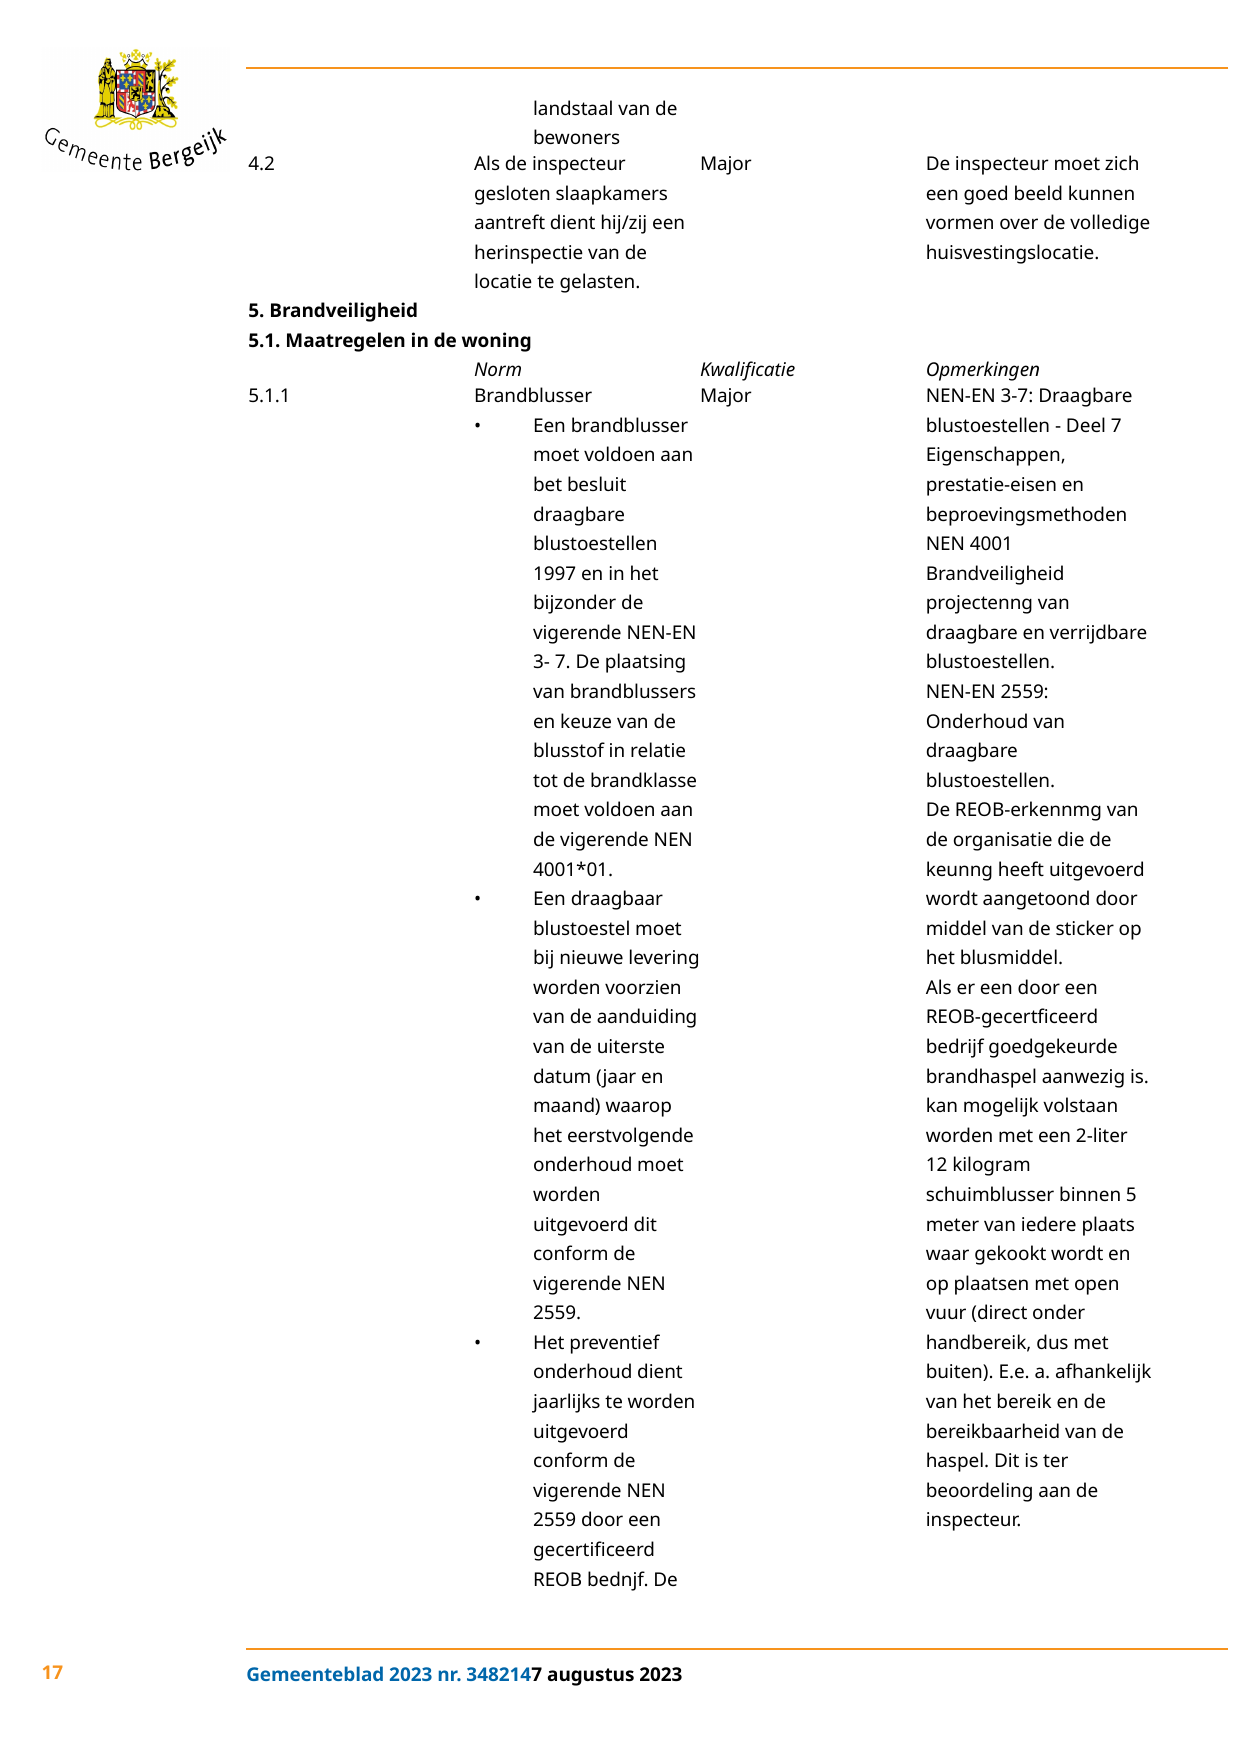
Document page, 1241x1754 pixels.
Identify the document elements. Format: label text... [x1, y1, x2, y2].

table_cell De inspecteur moet zich een goed beeld kunnen vormen over de volledige huisvestingslocatie. [926, 150, 1152, 294]
table_header [248, 357, 474, 382]
text 5.1. Maatregelen in de woning [248, 327, 1152, 353]
table_cell Major [700, 150, 926, 294]
table_header Opmerkingen [926, 357, 1152, 382]
table_cell 4.2 [248, 150, 474, 294]
table_header Norm [474, 357, 700, 382]
table_cell 5.1.1 [248, 383, 474, 1591]
picture [41, 47, 231, 172]
table_cell [700, 95, 926, 150]
table_cell Major [700, 383, 926, 1591]
table_cell [926, 95, 1152, 150]
table_cell landstaal van de bewoners [474, 95, 700, 150]
table_cell NEN-EN 3-7: Draagbare blustoestellen - Deel 7 Eigenschappen, prestatie-eisen en beproevingsmethoden NEN 4001 Brandveiligheid projectenng van draagbare en verrijdbare blustoestellen. NEN-EN 2559: Onderhoud van draagbare blustoestellen. De REOB-erkennmg van de organisatie die de keunng heeft uitgevoerd wordt aangetoond door middel van de sticker op het blusmiddel. Als er een door een REOB-gecertficeerd bedrijf goedgekeurde brandhaspel aanwezig is. kan mogelijk volstaan worden met een 2-liter 12 kilogram schuimblusser binnen 5 meter van iedere plaats waar gekookt wordt en op plaatsen met open vuur (direct onder handbereik, dus met buiten). E.e. a. afhankelijk van het bereik en de bereikbaarheid van de haspel. Dit is ter beoordeling aan de inspecteur. [926, 383, 1152, 1591]
table_cell Als de inspecteur gesloten slaapkamers aantreft dient hij/zij een herinspectie van de locatie te gelasten. [474, 150, 700, 294]
table_cell [248, 95, 474, 150]
table_cell Brandblusser Een brandblusser moet voldoen aan bet besluit draagbare blustoestellen 1997 en in het bijzonder de vigerende NEN-EN 3- 7. De plaatsing van brandblussers en keuze van de blusstof in relatie tot de brandklasse moet voldoen aan de vigerende NEN 4001*01. Een draagbaar blustoestel moet bij nieuwe levering worden voorzien van de aanduiding van de uiterste datum (jaar en maand) waarop het eerstvolgende onderhoud moet worden uitgevoerd dit conform de vigerende NEN 2559. Het preventief onderhoud dient jaarlijks te worden uitgevoerd conform de vigerende NEN 2559 door een gecertificeerd REOB bednjf. De [474, 383, 700, 1591]
table_header Kwalificatie [700, 357, 926, 382]
text 5. Brandveiligheid [248, 297, 1152, 323]
